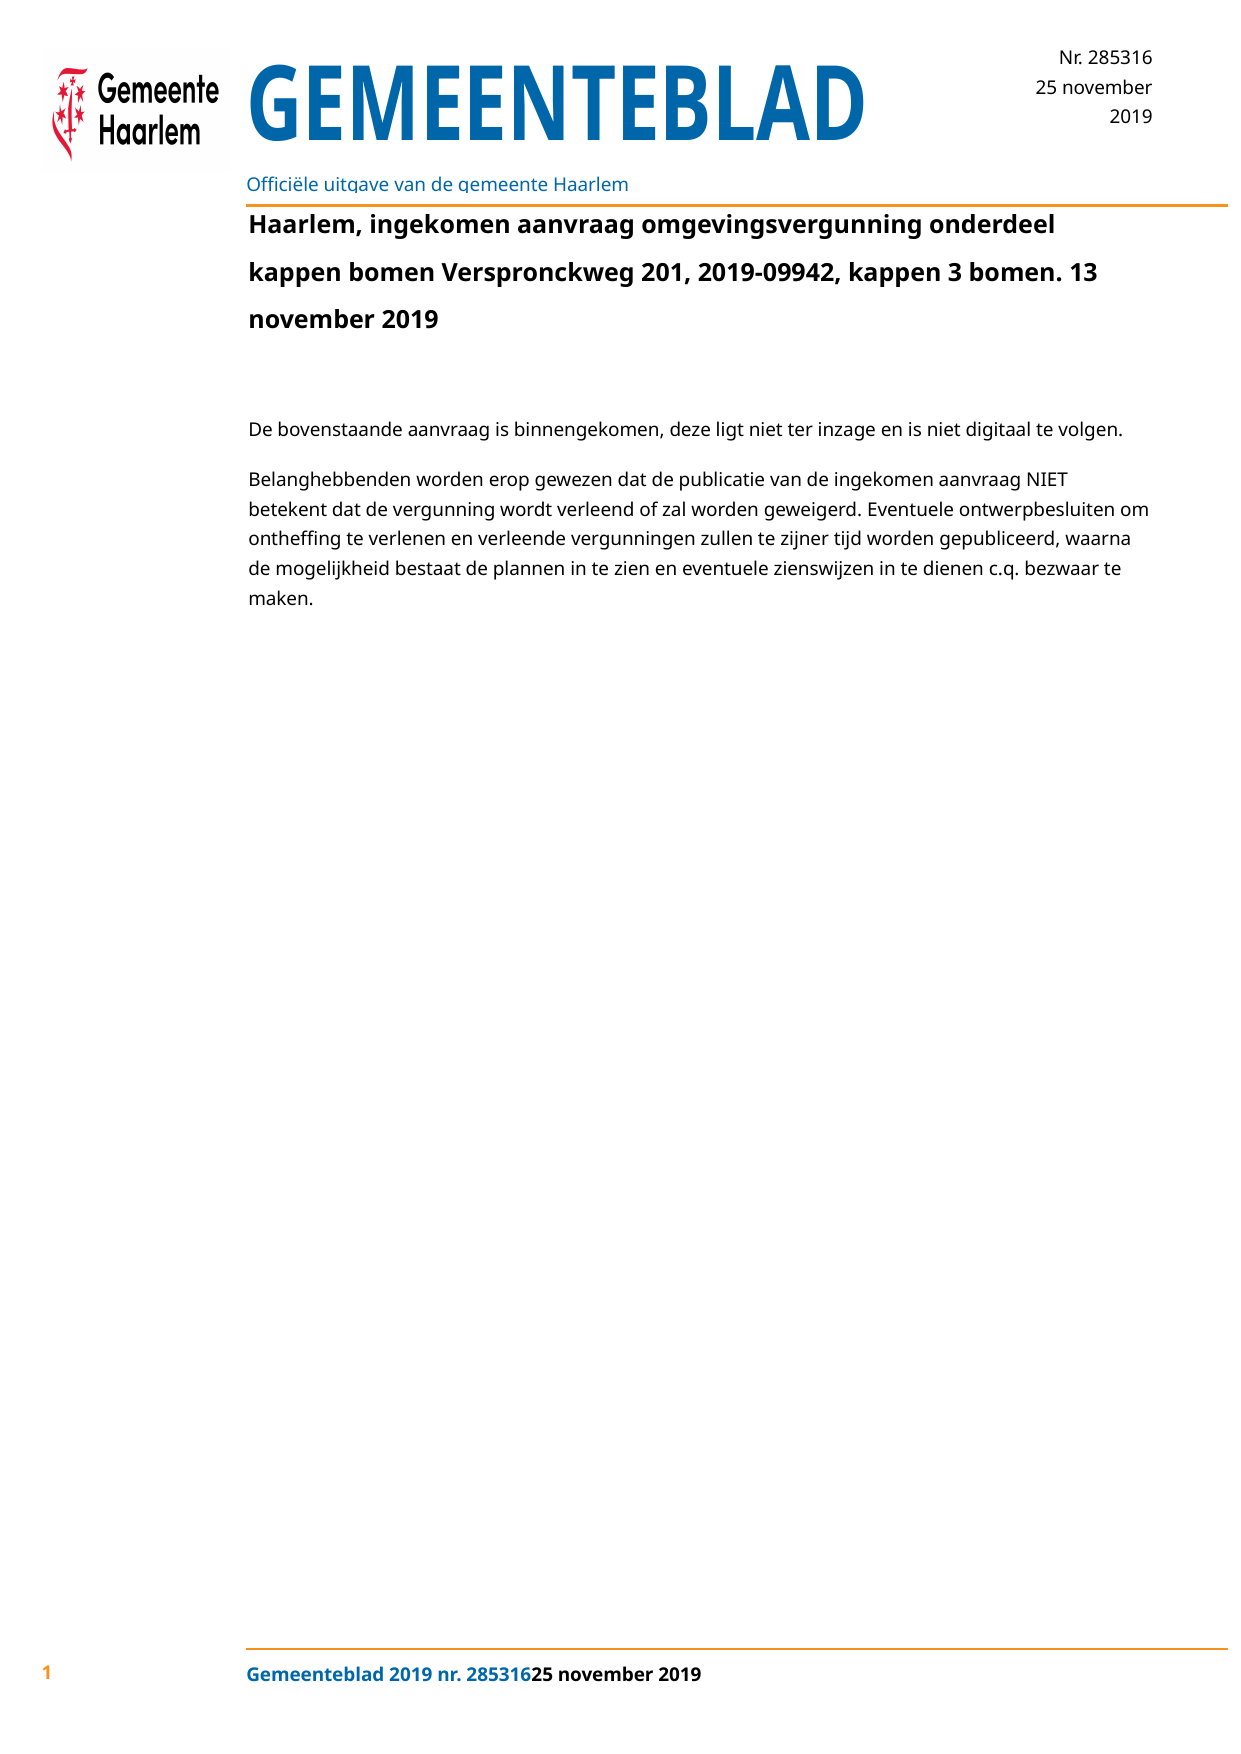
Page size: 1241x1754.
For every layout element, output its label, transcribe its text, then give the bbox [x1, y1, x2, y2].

text Haarlem, ingekomen aanvraag omgevingsvergunning onderdeel kappen bomen Verspronckweg 201, 2019-09942, kappen 3 bomen. 13 november 2019 [248, 207, 1152, 336]
text De bovenstaande aanvraag is binnengekomen, deze ligt niet ter inzage en is niet digitaal te volgen. [248, 416, 1152, 442]
picture [41, 47, 231, 172]
text Belanghebbenden worden erop gewezen dat de publicatie van de ingekomen aanvraag NIET betekent dat de vergunning wordt verleend of zal worden geweigerd. Eventuele ontwerpbesluiten om ontheffing te verlenen en verleende vergunningen zullen te zijner tijd worden gepubliceerd, waarna de mogelijkheid bestaat de plannen in te zien en eventuele zienswijzen in te dienen c.q. bezwaar te maken. [248, 466, 1152, 610]
